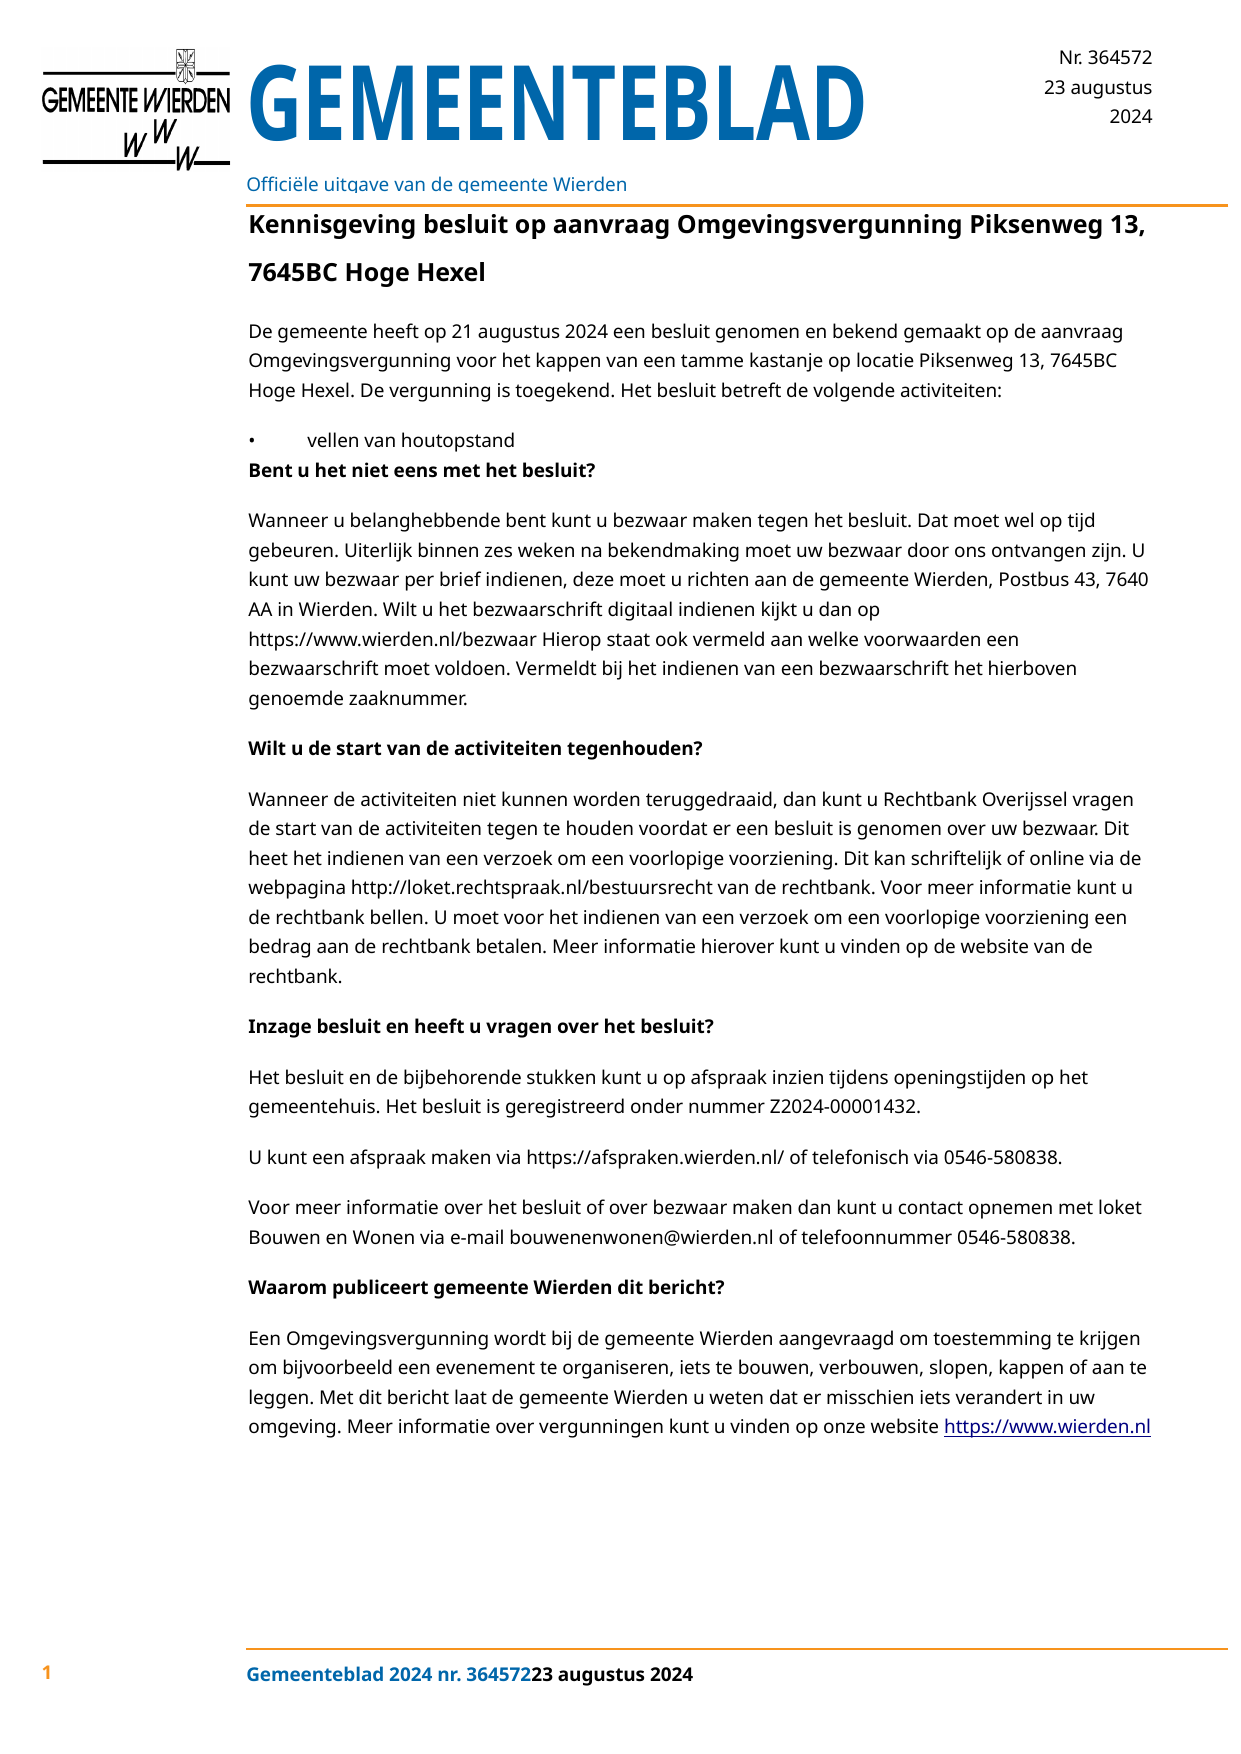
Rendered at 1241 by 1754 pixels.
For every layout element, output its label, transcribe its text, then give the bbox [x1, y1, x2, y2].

text Waarom publiceert gemeente Wierden dit bericht? [248, 1274, 1152, 1300]
text Het besluit en de bijbehorende stukken kunt u op afspraak inzien tijdens openingstijden op het gemeentehuis. Het besluit is geregistreerd onder nummer Z2024-00001432. [248, 1064, 1152, 1119]
text Een Omgevingsvergunning wordt bij de gemeente Wierden aangevraagd om toestemming te krijgen om bijvoorbeeld een evenement te organiseren, iets te bouwen, verbouwen, slopen, kappen of aan te leggen. Met dit bericht laat de gemeente Wierden u weten dat er misschien iets verandert in uw omgeving. Meer informatie over vergunningen kunt u vinden op onze website https://www.wierden.nl [248, 1325, 1152, 1439]
text Inzage besluit en heeft u vragen over het besluit? [248, 1014, 1152, 1039]
text De gemeente heeft op 21 augustus 2024 een besluit genomen en bekend gemaakt op de aanvraag Omgevingsvergunning voor het kappen van een tamme kastanje op locatie Piksenweg 13, 7645BC Hoge Hexel. De vergunning is toegekend. Het besluit betreft de volgende activiteiten: [248, 318, 1152, 403]
text Kennisgeving besluit op aanvraag Omgevingsvergunning Piksenweg 13, 7645BC Hoge Hexel [248, 207, 1152, 288]
text U kunt een afspraak maken via https://afspraken.wierden.nl/ of telefonisch via 0546-580838. [248, 1144, 1152, 1170]
text Voor meer informatie over het besluit of over bezwaar maken dan kunt u contact opnemen met loket Bouwen en Wonen via e-mail bouwenenwonen@wierden.nl of telefoonnummer 0546-580838. [248, 1194, 1152, 1250]
text Bent u het niet eens met het besluit? [248, 457, 1152, 483]
text Wilt u de start van de activiteiten tegenhouden? [248, 735, 1152, 761]
text Wanneer u belanghebbende bent kunt u bezwaar maken tegen het besluit. Dat moet wel op tijd gebeuren. Uiterlijk binnen zes weken na bekendmaking moet uw bezwaar door ons ontvangen zijn. U kunt uw bezwaar per brief indienen, deze moet u richten aan de gemeente Wierden, Postbus 43, 7640 AA in Wierden. Wilt u het bezwaarschrift digitaal indienen kijkt u dan op https://www.wierden.nl/bezwaar Hierop staat ook vermeld aan welke voorwaarden een bezwaarschrift moet voldoen. Vermeldt bij het indienen van een bezwaarschrift het hierboven genoemde zaaknummer. [248, 507, 1152, 711]
list vellen van houtopstand [248, 427, 1152, 453]
picture [41, 47, 231, 172]
text Wanneer de activiteiten niet kunnen worden teruggedraaid, dan kunt u Rechtbank Overijssel vragen de start van de activiteiten tegen te houden voordat er een besluit is genomen over uw bezwaar. Dit heet het indienen van een verzoek om een voorlopige voorziening. Dit kan schriftelijk of online via de webpagina http://loket.rechtspraak.nl/bestuursrecht van de rechtbank. Voor meer informatie kunt u de rechtbank bellen. U moet voor het indienen van een verzoek om een voorlopige voorziening een bedrag aan de rechtbank betalen. Meer informatie hierover kunt u vinden op de website van de rechtbank. [248, 786, 1152, 989]
